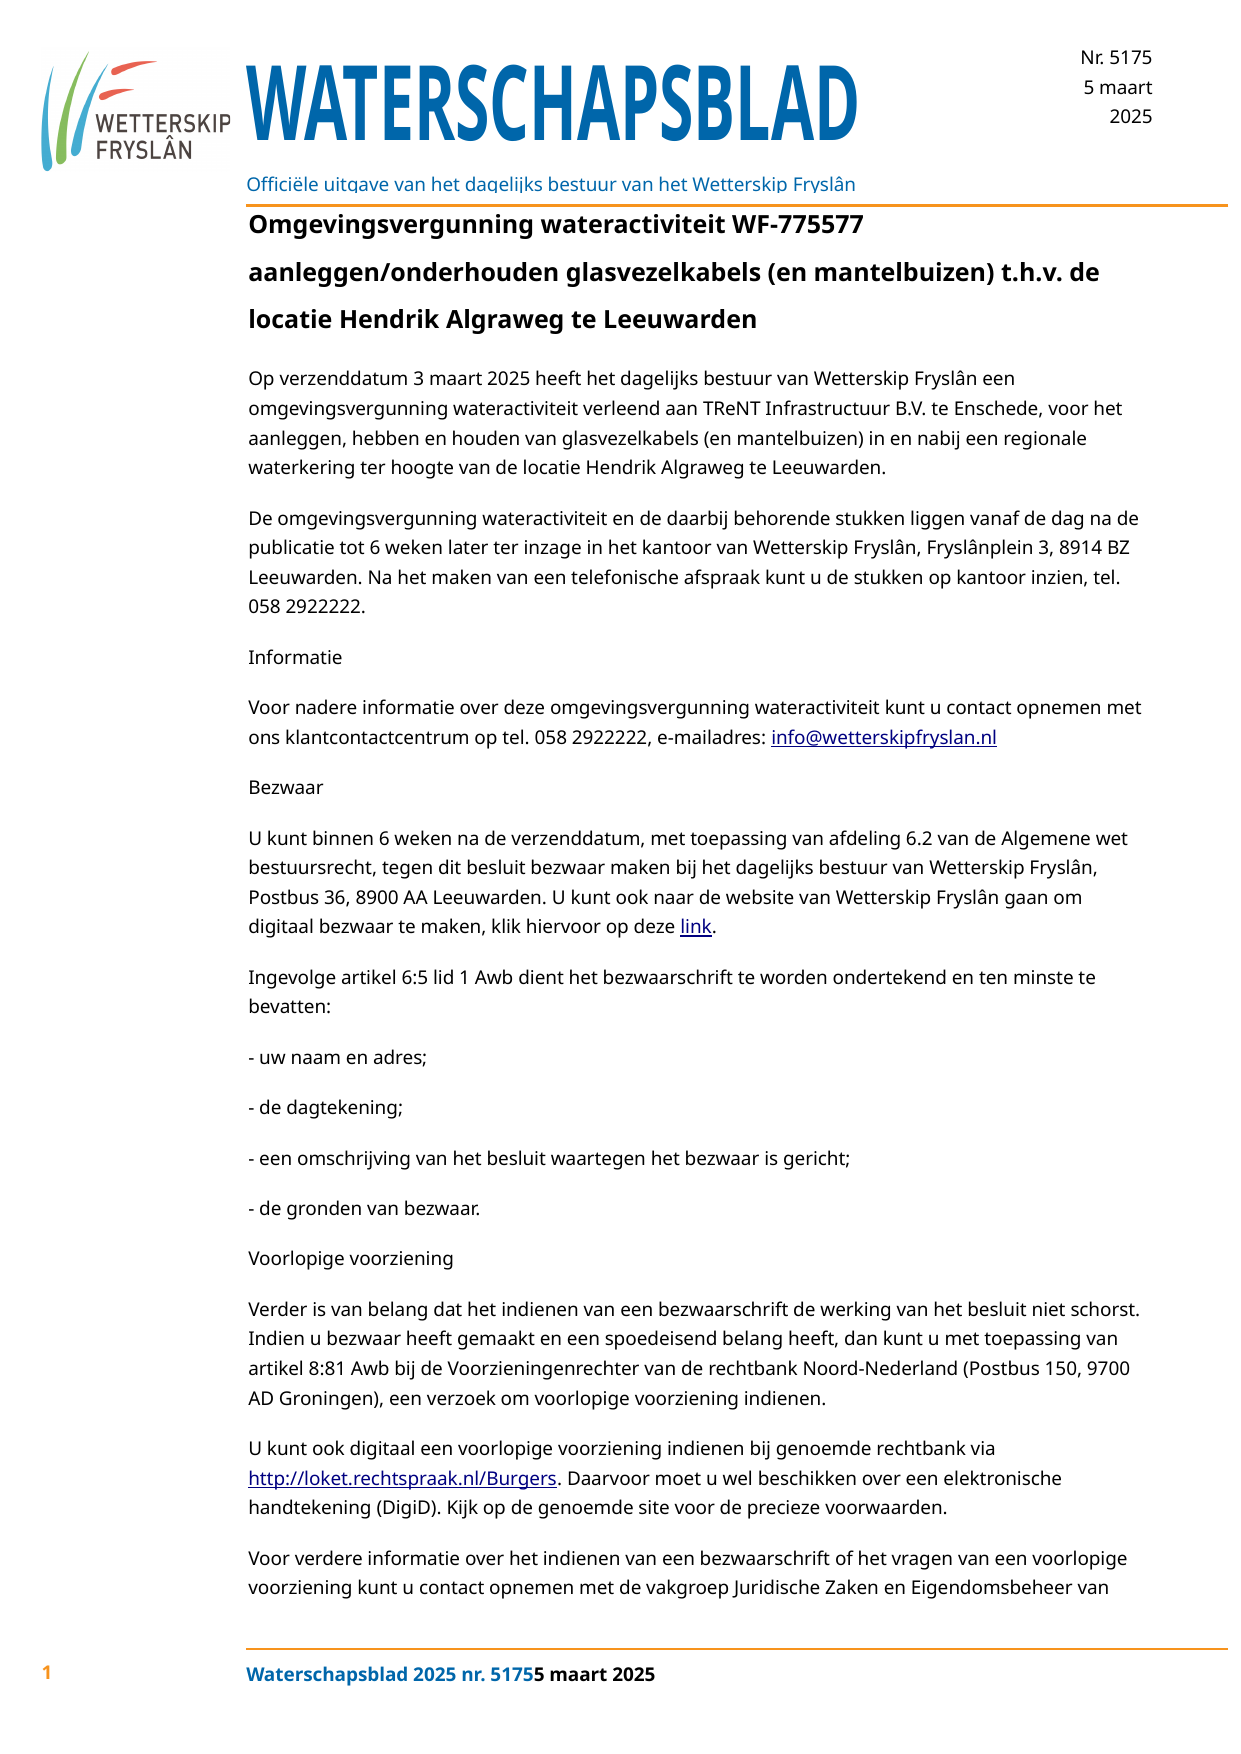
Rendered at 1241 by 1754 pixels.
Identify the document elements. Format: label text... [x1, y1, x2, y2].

text Verder is van belang dat het indienen van een bezwaarschrift de werking van het besluit niet schorst. Indien u bezwaar heeft gemaakt en een spoedeisend belang heeft, dan kunt u met toepassing van artikel 8:81 Awb bij de Voorzieningenrechter van de rechtbank Noord-Nederland (Postbus 150, 9700 AD Groningen), een verzoek om voorlopige voorziening indienen. [248, 1296, 1152, 1410]
text Bezwaar [248, 774, 1152, 800]
text - uw naam en adres; [248, 1044, 1152, 1069]
text Informatie [248, 644, 1152, 669]
text U kunt ook digitaal een voorlopige voorziening indienen bij genoemde rechtbank via http://loket.rechtspraak.nl/Burgers. Daarvoor moet u wel beschikken over een elektronische handtekening (DigiD). Kijk op de genoemde site voor de precieze voorwaarden. [248, 1435, 1152, 1520]
text - de dagtekening; [248, 1094, 1152, 1120]
text Omgevingsvergunning wateractiviteit WF-775577 aanleggen/onderhouden glasvezelkabels (en mantelbuizen) t.h.v. de locatie Hendrik Algraweg te Leeuwarden [248, 207, 1152, 336]
text U kunt binnen 6 weken na de verzenddatum, met toepassing van afdeling 6.2 van de Algemene wet bestuursrecht, tegen dit besluit bezwaar maken bij het dagelijks bestuur van Wetterskip Fryslân, Postbus 36, 8900 AA Leeuwarden. U kunt ook naar de website van Wetterskip Fryslân gaan om digitaal bezwaar te maken, klik hiervoor op deze link. [248, 825, 1152, 939]
text De omgevingsvergunning wateractiviteit en de daarbij behorende stukken liggen vanaf de dag na de publicatie tot 6 weken later ter inzage in het kantoor van Wetterskip Fryslân, Fryslânplein 3, 8914 BZ Leeuwarden. Na het maken van een telefonische afspraak kunt u de stukken op kantoor inzien, tel. 058 2922222. [248, 505, 1152, 619]
text Voorlopige voorziening [248, 1246, 1152, 1271]
text Op verzenddatum 3 maart 2025 heeft het dagelijks bestuur van Wetterskip Fryslân een omgevingsvergunning wateractiviteit verleend aan TReNT Infrastructuur B.V. te Enschede, voor het aanleggen, hebben en houden van glasvezelkabels (en mantelbuizen) in en nabij een regionale waterkering ter hoogte van de locatie Hendrik Algraweg te Leeuwarden. [248, 366, 1152, 480]
text Ingevolge artikel 6:5 lid 1 Awb dient het bezwaarschrift te worden ondertekend en ten minste te bevatten: [248, 964, 1152, 1019]
text Voor verdere informatie over het indienen van een bezwaarschrift of het vragen van een voorlopige voorziening kunt u contact opnemen met de vakgroep Juridische Zaken en Eigendomsbeheer van [248, 1545, 1152, 1600]
text - een omschrijving van het besluit waartegen het bezwaar is gericht; [248, 1145, 1152, 1170]
text Voor nadere informatie over deze omgevingsvergunning wateractiviteit kunt u contact opnemen met ons klantcontactcentrum op tel. 058 2922222, e-mailadres: info@wetterskipfryslan.nl [248, 694, 1152, 749]
text - de gronden van bezwaar. [248, 1195, 1152, 1221]
picture [41, 47, 231, 172]
